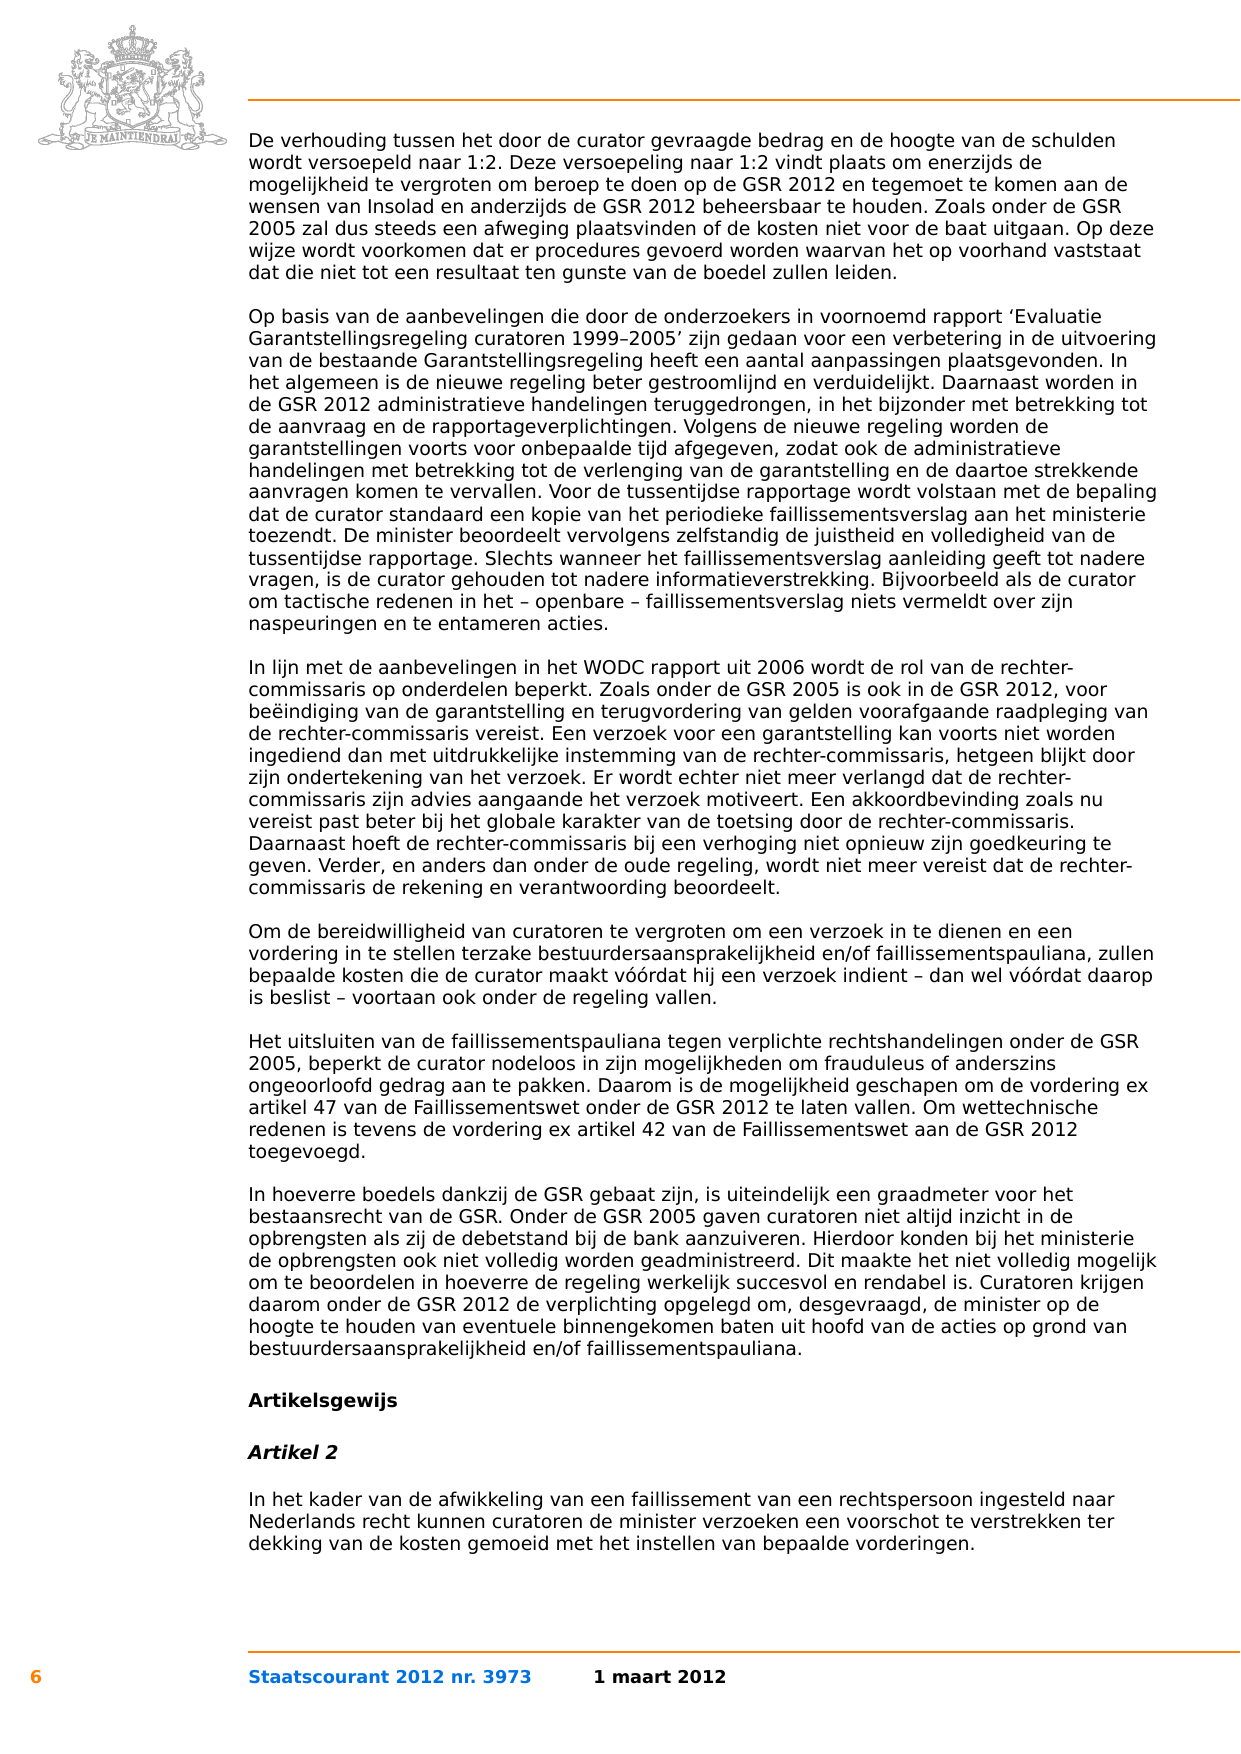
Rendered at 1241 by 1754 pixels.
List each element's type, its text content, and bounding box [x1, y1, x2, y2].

text Het uitsluiten van de faillissementspauliana tegen verplichte rechtshandelingen onder de GSR 2005, beperkt de curator nodeloos in zijn mogelijkheden om frauduleus of anderszins ongeoorloofd gedrag aan te pakken. Daarom is de mogelijkheid geschapen om de vordering ex artikel 47 van de Faillissementswet onder de GSR 2012 te laten vallen. Om wettechnische redenen is tevens de vordering ex artikel 42 van de Faillissementswet aan de GSR 2012 toegevoegd. [248, 1031, 1163, 1162]
text Om de bereidwilligheid van curatoren te vergroten om een verzoek in te dienen en een vordering in te stellen terzake bestuurdersaansprakelijkheid en/of faillissementspauliana, zullen bepaalde kosten die de curator maakt vóórdat hij een verzoek indient – dan wel vóórdat daarop is beslist – voortaan ook onder de regeling vallen. [248, 921, 1163, 1009]
text De verhouding tussen het door de curator gevraagde bedrag en de hoogte van de schulden wordt versoepeld naar 1:2. Deze versoepeling naar 1:2 vindt plaats om enerzijds de mogelijkheid te vergroten om beroep te doen op de GSR 2012 en tegemoet te komen aan de wensen van Insolad en anderzijds de GSR 2012 beheersbaar te houden. Zoals onder de GSR 2005 zal dus steeds een afweging plaatsvinden of de kosten niet voor de baat uitgaan. Op deze wijze wordt voorkomen dat er procedures gevoerd worden waarvan het op voorhand vaststaat dat die niet tot een resultaat ten gunste van de boedel zullen leiden. [248, 130, 1163, 284]
picture [38, 25, 227, 150]
text In het kader van de afwikkeling van een faillissement van een rechtspersoon ingesteld naar Nederlands recht kunnen curatoren de minister verzoeken een voorschot te verstrekken ter dekking van de kosten gemoeid met het instellen van bepaalde vorderingen. [248, 1489, 1163, 1555]
subtitle Artikelsgewijs [248, 1390, 1163, 1412]
text In hoeverre boedels dankzij de GSR gebaat zijn, is uiteindelijk een graadmeter voor het bestaansrecht van de GSR. Onder de GSR 2005 gaven curatoren niet altijd inzicht in de opbrengsten als zij de debetstand bij de bank aanzuiveren. Hierdoor konden bij het ministerie de opbrengsten ook niet volledig worden geadministreerd. Dit maakte het niet volledig mogelijk om te beoordelen in hoeverre de regeling werkelijk succesvol en rendabel is. Curatoren krijgen daarom onder de GSR 2012 de verplichting opgelegd om, desgevraagd, de minister op de hoogte te houden van eventuele binnengekomen baten uit hoofd van de acties op grond van bestuurdersaansprakelijkheid en/of faillissementspauliana. [248, 1184, 1163, 1360]
text In lijn met de aanbevelingen in het WODC rapport uit 2006 wordt de rol van de rechter-commissaris op onderdelen beperkt. Zoals onder de GSR 2005 is ook in de GSR 2012, voor beëindiging van de garantstelling en terugvordering van gelden voorafgaande raadpleging van de rechter-commissaris vereist. Een verzoek voor een garantstelling kan voorts niet worden ingediend dan met uitdrukkelijke instemming van de rechter-commissaris, hetgeen blijkt door zijn ondertekening van het verzoek. Er wordt echter niet meer verlangd dat de rechter-commissaris zijn advies aangaande het verzoek motiveert. Een akkoordbevinding zoals nu vereist past beter bij het globale karakter van de toetsing door de rechter-commissaris. Daarnaast hoeft de rechter-commissaris bij een verhoging niet opnieuw zijn goedkeuring te geven. Verder, en anders dan onder de oude regeling, wordt niet meer vereist dat de rechter-commissaris de rekening en verantwoording beoordeelt. [248, 657, 1163, 899]
text Op basis van de aanbevelingen die door de onderzoekers in voornoemd rapport ‘Evaluatie Garantstellingsregeling curatoren 1999–2005’ zijn gedaan voor een verbetering in de uitvoering van de bestaande Garantstellingsregeling heeft een aantal aanpassingen plaatsgevonden. In het algemeen is de nieuwe regeling beter gestroomlijnd en verduidelijkt. Daarnaast worden in de GSR 2012 administratieve handelingen teruggedrongen, in het bijzonder met betrekking tot de aanvraag en de rapportageverplichtingen. Volgens de nieuwe regeling worden de garantstellingen voorts voor onbepaalde tijd afgegeven, zodat ook de administratieve handelingen met betrekking tot de verlenging van de garantstelling en de daartoe strekkende aanvragen komen te vervallen. Voor de tussentijdse rapportage wordt volstaan met de bepaling dat de curator standaard een kopie van het periodieke faillissementsverslag aan het ministerie toezendt. De minister beoordeelt vervolgens zelfstandig de juistheid en volledigheid van de tussentijdse rapportage. Slechts wanneer het faillissementsverslag aanleiding geeft tot nadere vragen, is de curator gehouden tot nadere informatieverstrekking. Bijvoorbeeld als de curator om tactische redenen in het – openbare – faillissementsverslag niets vermeldt over zijn naspeuringen en te entameren acties. [248, 306, 1163, 635]
subtitle Artikel 2 [248, 1442, 1163, 1464]
